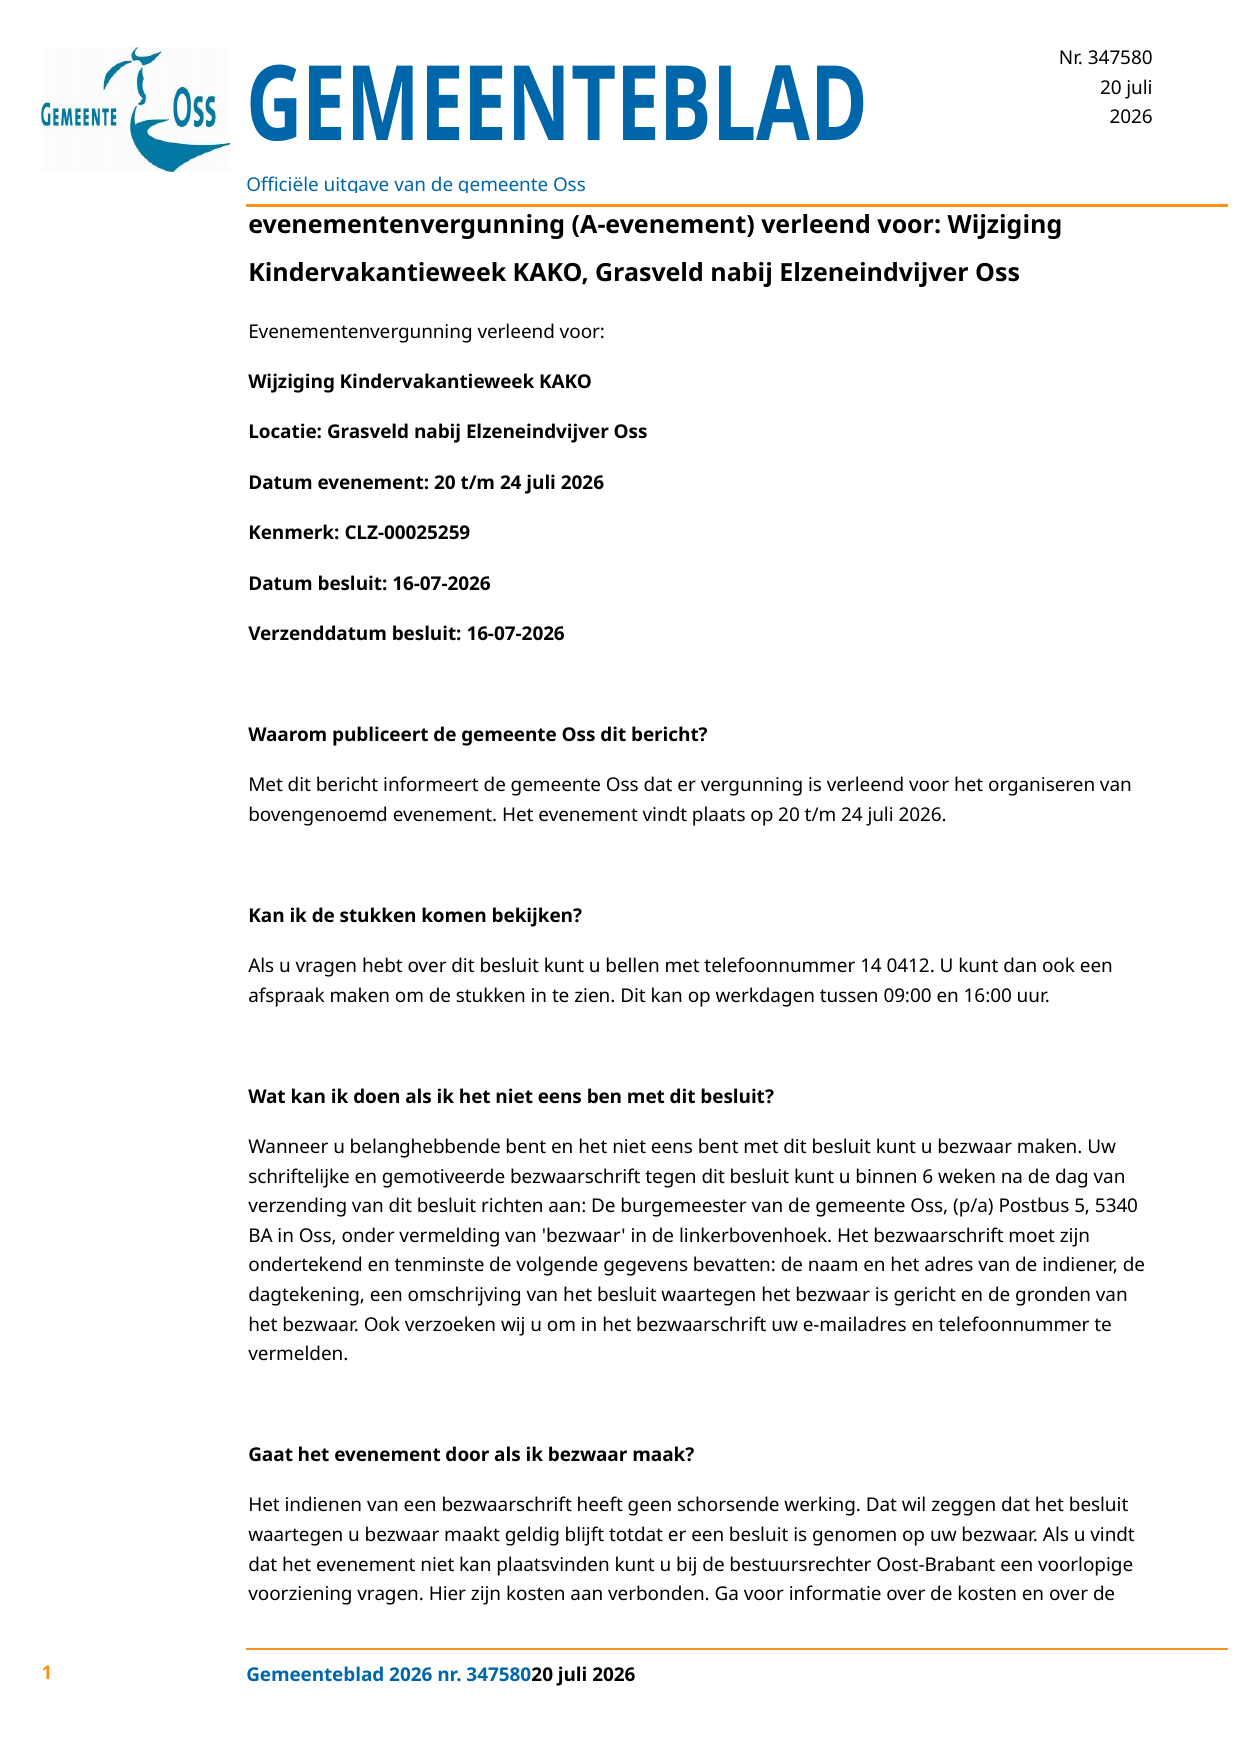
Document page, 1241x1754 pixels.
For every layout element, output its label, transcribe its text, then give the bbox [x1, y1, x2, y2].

text Als u vragen hebt over dit besluit kunt u bellen met telefoonnummer 14 0412. U kunt dan ook een afspraak maken om de stukken in te zien. Dit kan op werkdagen tussen 09:00 en 16:00 uur. [248, 952, 1152, 1008]
text Waarom publiceert de gemeente Oss dit bericht? [248, 721, 1152, 747]
text Datum besluit: 16-07-2026 [248, 570, 1152, 596]
text evenementenvergunning (A-evenement) verleend voor: Wijziging Kindervakantieweek KAKO, Grasveld nabij Elzeneindvijver Oss [248, 207, 1152, 288]
picture [41, 47, 231, 172]
text Het indienen van een bezwaarschrift heeft geen schorsende werking. Dat wil zeggen dat het besluit waartegen u bezwaar maakt geldig blijft totdat er een besluit is genomen op uw bezwaar. Als u vindt dat het evenement niet kan plaatsvinden kunt u bij de bestuursrechter Oost-Brabant een voorlopige voorziening vragen. Hier zijn kosten aan verbonden. Ga voor informatie over de kosten en over de [248, 1492, 1152, 1606]
text Verzenddatum besluit: 16-07-2026 [248, 620, 1152, 646]
text Evenementenvergunning verleend voor: [248, 318, 1152, 344]
text Met dit bericht informeert de gemeente Oss dat er vergunning is verleend voor het organiseren van bovengenoemd evenement. Het evenement vindt plaats op 20 t/m 24 juli 2026. [248, 772, 1152, 827]
text Gaat het evenement door als ik bezwaar maak? [248, 1441, 1152, 1467]
text Wijziging Kindervakantieweek KAKO [248, 368, 1152, 394]
text Kenmerk: CLZ-00025259 [248, 519, 1152, 545]
text Wanneer u belanghebbende bent en het niet eens bent met dit besluit kunt u bezwaar maken. Uw schriftelijke en gemotiveerde bezwaarschrift tegen dit besluit kunt u binnen 6 weken na de dag van verzending van dit besluit richten aan: De burgemeester van de gemeente Oss, (p/a) Postbus 5, 5340 BA in Oss, onder vermelding van 'bezwaar' in de linkerbovenhoek. Het bezwaarschrift moet zijn ondertekend en tenminste de volgende gegevens bevatten: de naam en het adres van de indiener, de dagtekening, een omschrijving van het besluit waartegen het bezwaar is gericht en de gronden van het bezwaar. Ook verzoeken wij u om in het bezwaarschrift uw e-mailadres en telefoonnummer te vermelden. [248, 1133, 1152, 1366]
text Datum evenement: 20 t/m 24 juli 2026 [248, 469, 1152, 495]
text Locatie: Grasveld nabij Elzeneindvijver Oss [248, 419, 1152, 444]
text Kan ik de stukken komen bekijken? [248, 902, 1152, 928]
text Wat kan ik doen als ik het niet eens ben met dit besluit? [248, 1083, 1152, 1109]
